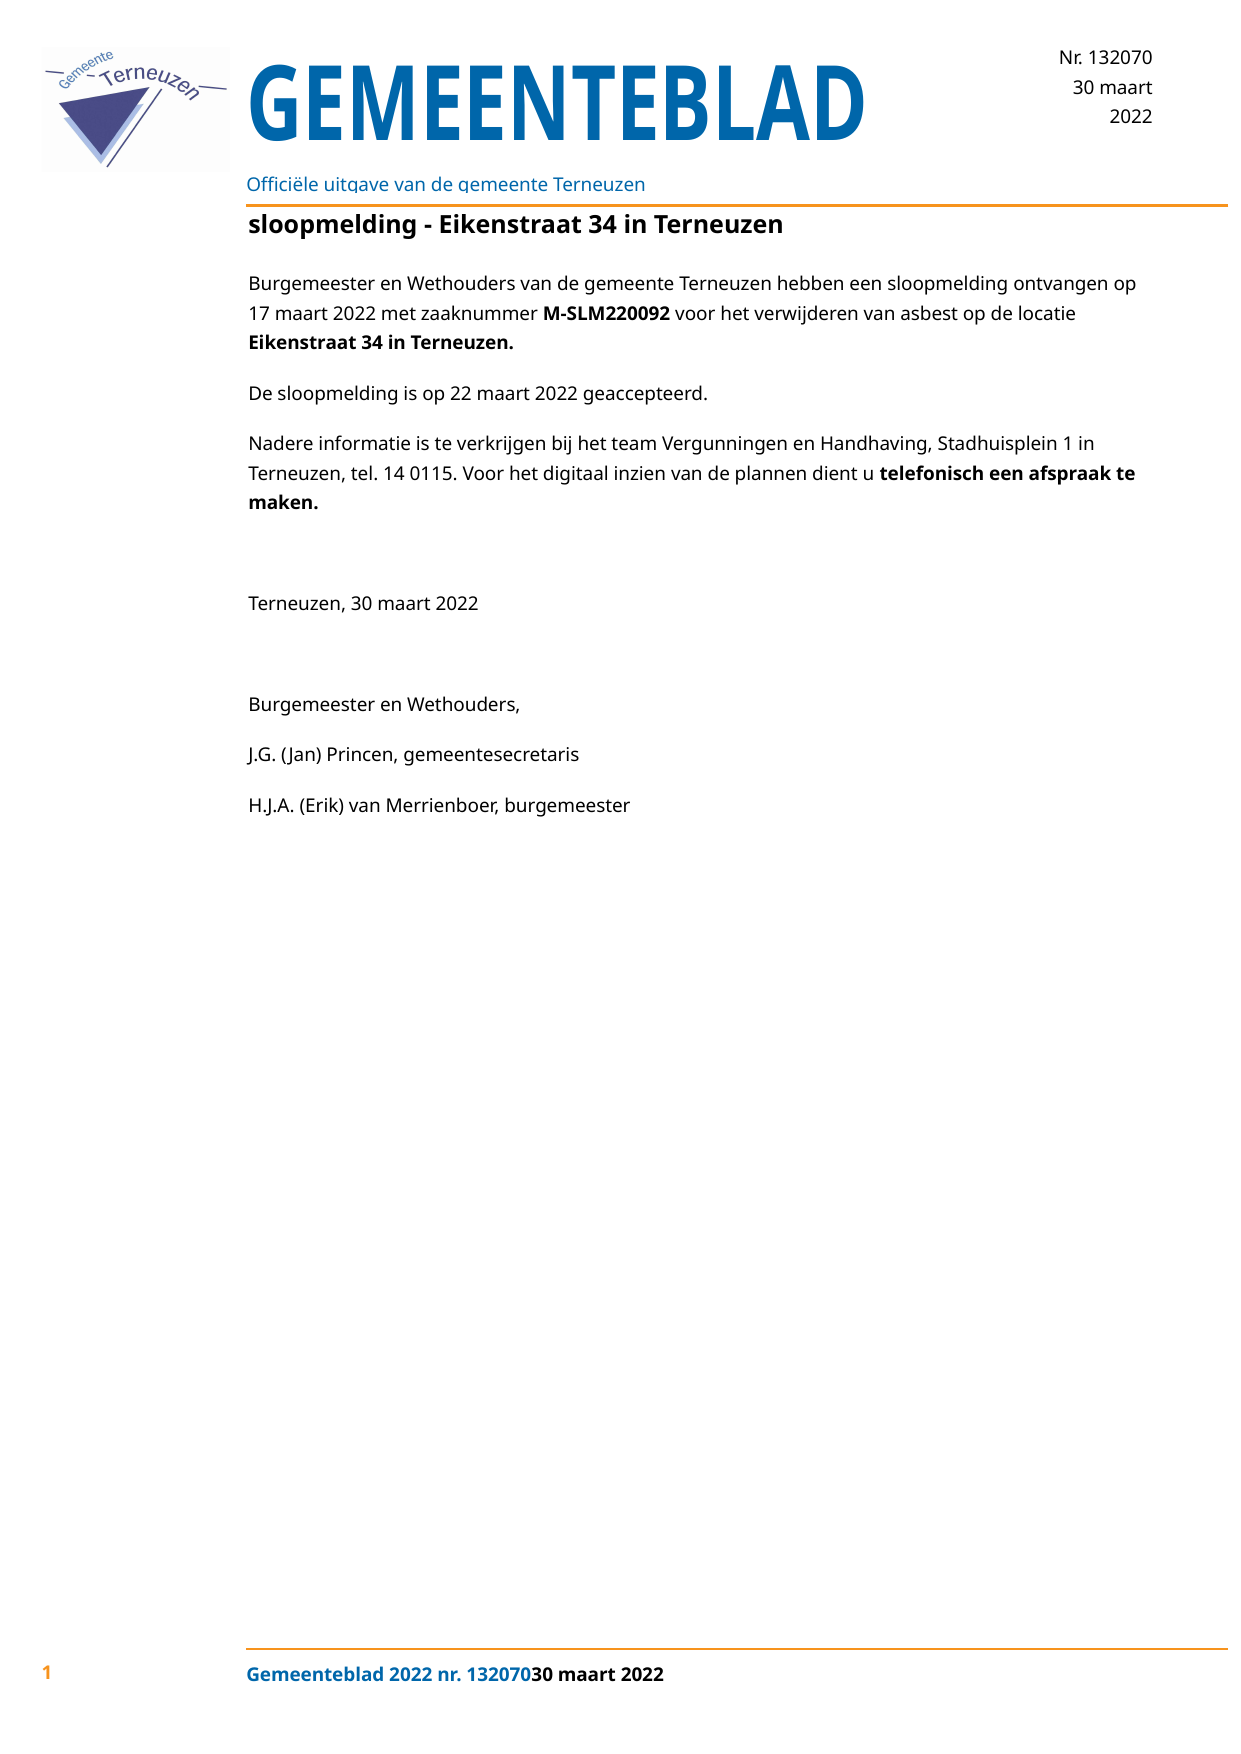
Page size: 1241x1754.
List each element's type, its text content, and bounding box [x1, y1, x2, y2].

text sloopmelding - Eikenstraat 34 in Terneuzen [248, 207, 1152, 241]
text Burgemeester en Wethouders, [248, 691, 1152, 717]
text Burgemeester en Wethouders van de gemeente Terneuzen hebben een sloopmelding ontvangen op 17 maart 2022 met zaaknummer M-SLM220092 voor het verwijderen van asbest op de locatie Eikenstraat 34 in Terneuzen. [248, 270, 1152, 355]
picture [41, 47, 231, 172]
text J.G. (Jan) Princen, gemeentesecretaris [248, 742, 1152, 767]
text De sloopmelding is op 22 maart 2022 geaccepteerd. [248, 380, 1152, 406]
text Terneuzen, 30 maart 2022 [248, 590, 1152, 616]
text H.J.A. (Erik) van Merrienboer, burgemeester [248, 792, 1152, 818]
text Nadere informatie is te verkrijgen bij het team Vergunningen en Handhaving, Stadhuisplein 1 in Terneuzen, tel. 14 0115. Voor het digitaal inzien van de plannen dient u telefonisch een afspraak te maken. [248, 430, 1152, 515]
